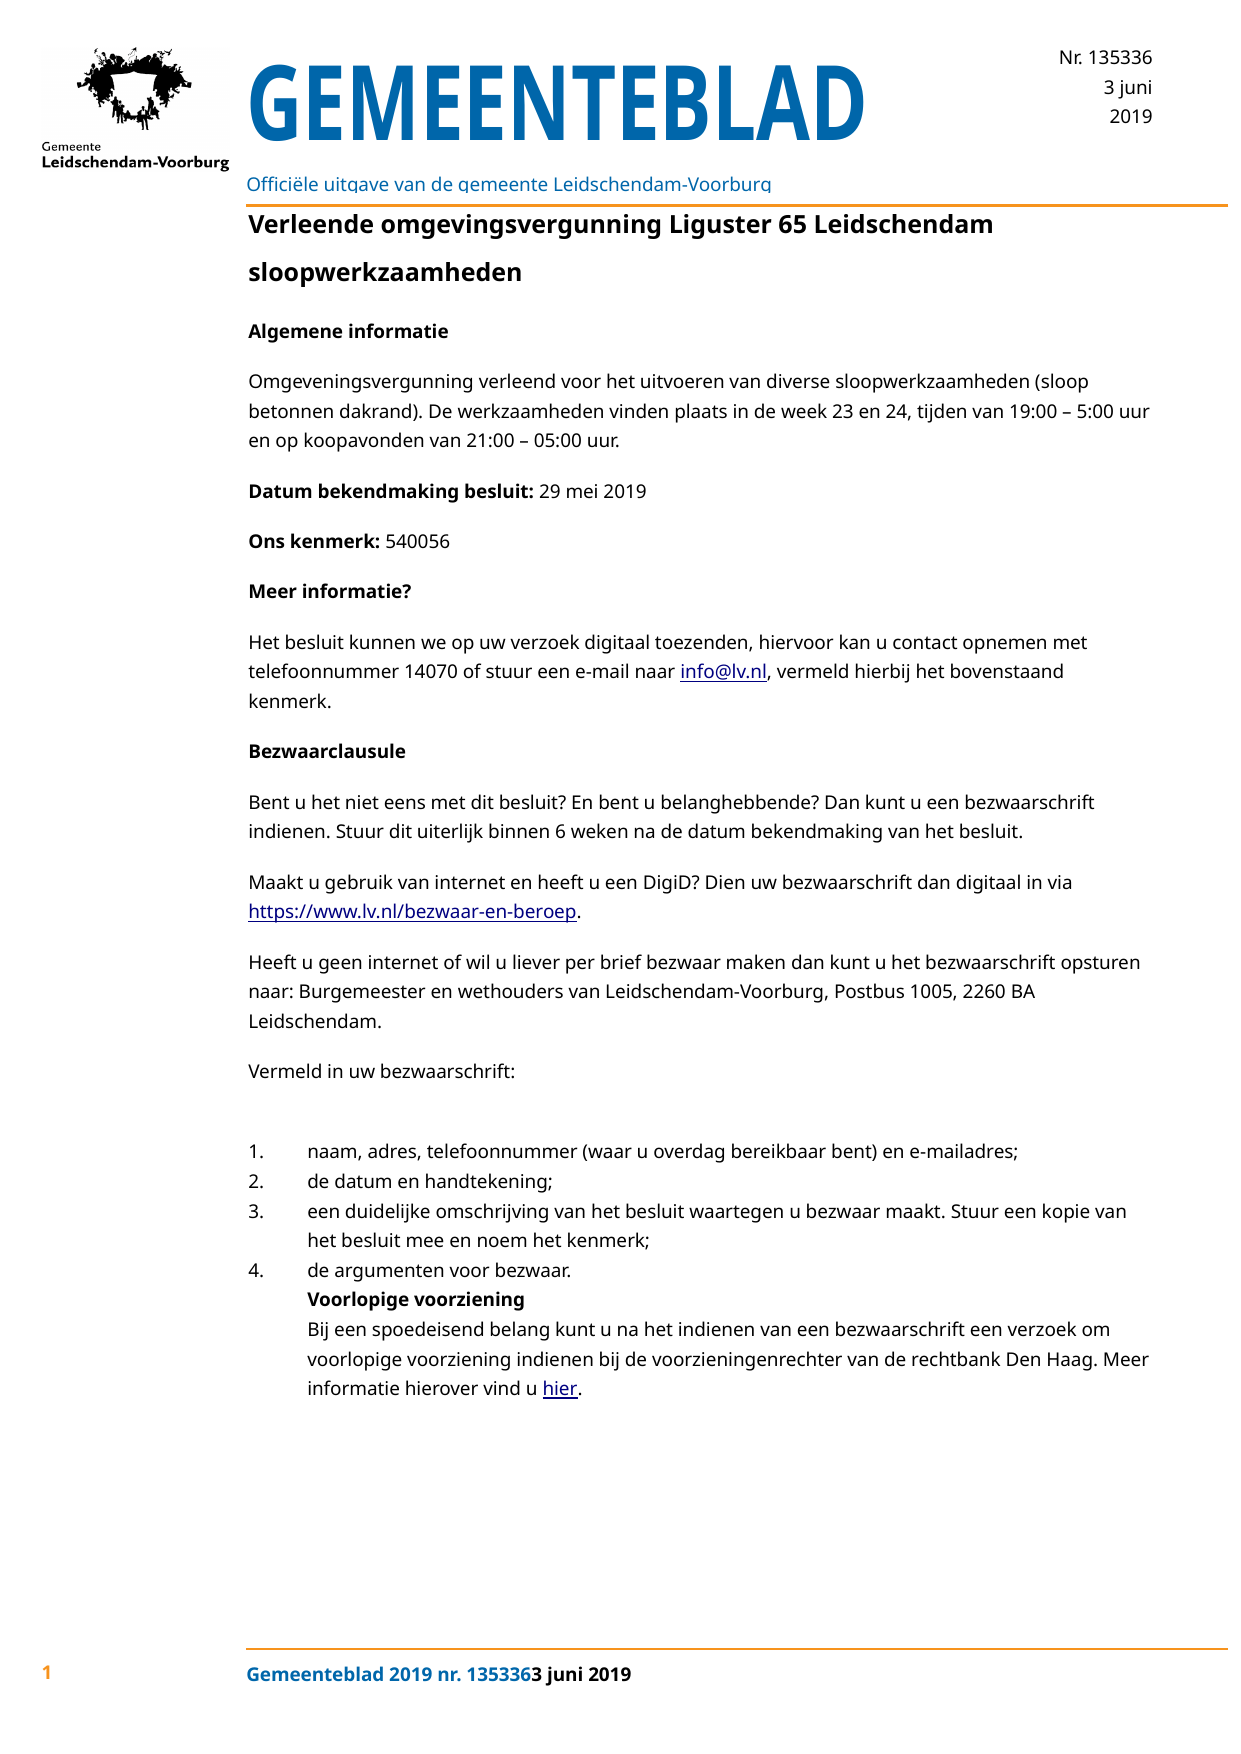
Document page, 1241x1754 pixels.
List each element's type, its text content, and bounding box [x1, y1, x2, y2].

list de datum en handtekening; [248, 1168, 1152, 1194]
text Bent u het niet eens met dit besluit? En bent u belanghebbende? Dan kunt u een bezwaarschrift indienen. Stuur dit uiterlijk binnen 6 weken na de datum bekendmaking van het besluit. [248, 789, 1152, 844]
picture [41, 47, 231, 172]
text Vermeld in uw bezwaarschrift: [248, 1059, 1152, 1084]
text Heeft u geen internet of wil u liever per brief bezwaar maken dan kunt u het bezwaarschrift opsturen naar: Burgemeester en wethouders van Leidschendam-Voorburg, Postbus 1005, 2260 BA Leidschendam. [248, 949, 1152, 1034]
list naam, adres, telefoonnummer (waar u overdag bereikbaar bent) en e-mailadres; [248, 1139, 1152, 1164]
list een duidelijke omschrijving van het besluit waartegen u bezwaar maakt. Stuur een kopie van het besluit mee en noem het kenmerk; [248, 1198, 1152, 1253]
text Meer informatie? [248, 579, 1152, 604]
text Ons kenmerk: 540056 [248, 528, 1152, 554]
text Bezwaarclausule [248, 739, 1152, 764]
text Algemene informatie [248, 318, 1152, 344]
text Verleende omgevingsvergunning Liguster 65 Leidschendam sloopwerkzaamheden [248, 207, 1152, 288]
list de argumenten voor bezwaar. [248, 1257, 1152, 1283]
text Datum bekendmaking besluit: 29 mei 2019 [248, 478, 1152, 504]
text Het besluit kunnen we op uw verzoek digitaal toezenden, hiervoor kan u contact opnemen met telefoonnummer 14070 of stuur een e-mail naar info@lv.nl, vermeld hierbij het bovenstaand kenmerk. [248, 629, 1152, 714]
text Maakt u gebruik van internet en heeft u een DigiD? Dien uw bezwaarschrift dan digitaal in via https://www.lv.nl/bezwaar-en-beroep. [248, 869, 1152, 924]
list Voorlopige voorziening [248, 1287, 1152, 1312]
text Omgeveningsvergunning verleend voor het uitvoeren van diverse sloopwerkzaamheden (sloop betonnen dakrand). De werkzaamheden vinden plaats in de week 23 en 24, tijden van 19:00 – 5:00 uur en op koopavonden van 21:00 – 05:00 uur. [248, 368, 1152, 453]
list Bij een spoedeisend belang kunt u na het indienen van een bezwaarschrift een verzoek om voorlopige voorziening indienen bij de voorzieningenrechter van de rechtbank Den Haag. Meer informatie hierover vind u hier. [248, 1316, 1152, 1401]
